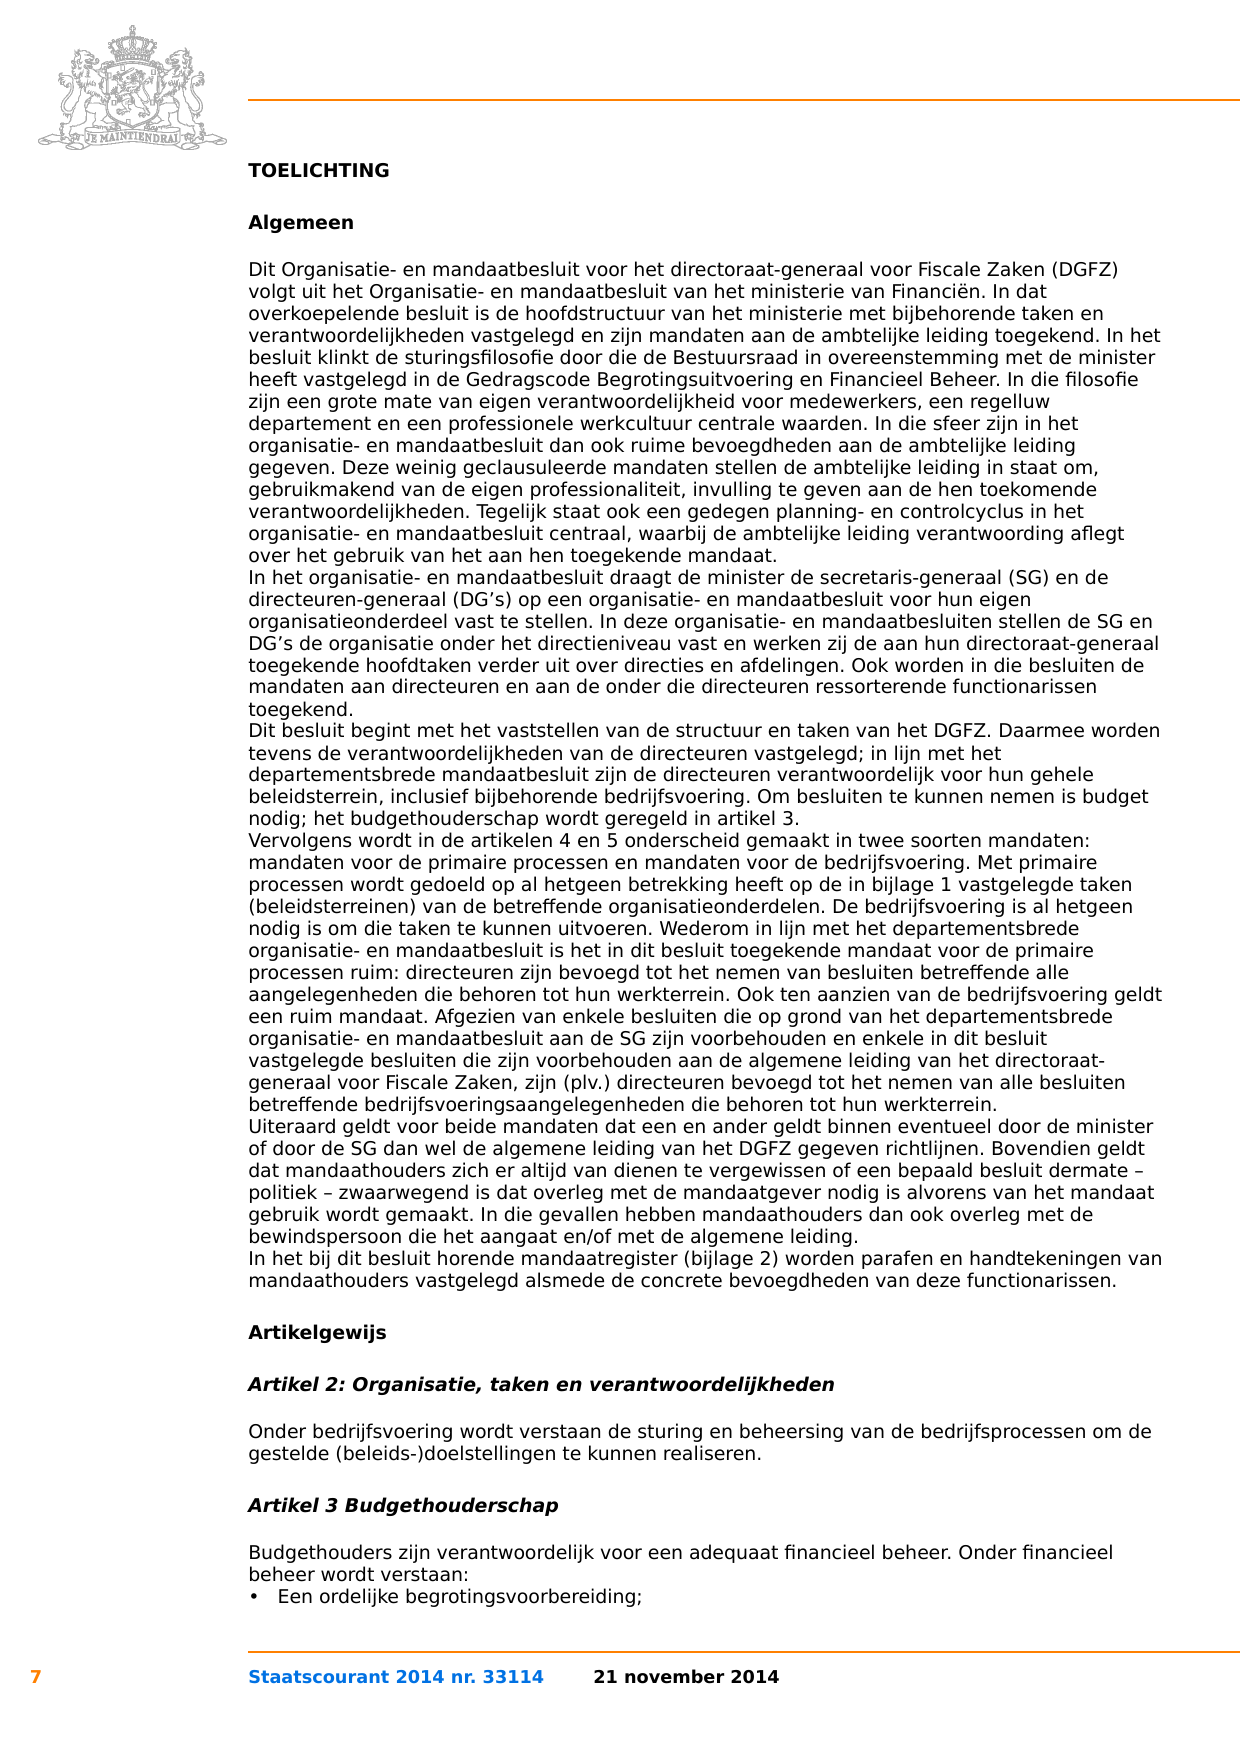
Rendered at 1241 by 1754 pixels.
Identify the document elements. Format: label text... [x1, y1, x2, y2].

text Dit besluit begint met het vaststellen van de structuur en taken van het DGFZ. Daarmee worden tevens de verantwoordelijkheden van de directeuren vastgelegd; in lijn met het departementsbrede mandaatbesluit zijn de directeuren verantwoordelijk voor hun gehele beleidsterrein, inclusief bijbehorende bedrijfsvoering. Om besluiten te kunnen nemen is budget nodig; het budgethouderschap wordt geregeld in artikel 3. [248, 720, 1163, 830]
text In het organisatie- en mandaatbesluit draagt de minister de secretaris-generaal (SG) en de directeuren-generaal (DG’s) op een organisatie- en mandaatbesluit voor hun eigen organisatieonderdeel vast te stellen. In deze organisatie- en mandaatbesluiten stellen de SG en DG’s de organisatie onder het directieniveau vast en werken zij de aan hun directoraat-generaal toegekende hoofdtaken verder uit over directies en afdelingen. Ook worden in die besluiten de mandaten aan directeuren en aan de onder die directeuren ressorterende functionarissen toegekend. [248, 567, 1163, 720]
text Onder bedrijfsvoering wordt verstaan de sturing en beheersing van de bedrijfsprocessen om de gestelde (beleids-)doelstellingen te kunnen realiseren. [248, 1421, 1163, 1465]
text • Een ordelijke begrotingsvoorbereiding; [248, 1586, 1163, 1608]
subtitle Artikel 2: Organisatie, taken en verantwoordelijkheden [248, 1374, 1163, 1396]
text Dit Organisatie- en mandaatbesluit voor het directoraat-generaal voor Fiscale Zaken (DGFZ) volgt uit het Organisatie- en mandaatbesluit van het ministerie van Financiën. In dat overkoepelende besluit is de hoofdstructuur van het ministerie met bijbehorende taken en verantwoordelijkheden vastgelegd en zijn mandaten aan de ambtelijke leiding toegekend. In het besluit klinkt de sturingsfilosofie door die de Bestuursraad in overeenstemming met de minister heeft vastgelegd in de Gedragscode Begrotingsuitvoering en Financieel Beheer. In die filosofie zijn een grote mate van eigen verantwoordelijkheid voor medewerkers, een regelluw departement en een professionele werkcultuur centrale waarden. In die sfeer zijn in het organisatie- en mandaatbesluit dan ook ruime bevoegdheden aan de ambtelijke leiding gegeven. Deze weinig geclausuleerde mandaten stellen de ambtelijke leiding in staat om, gebruikmakend van de eigen professionaliteit, invulling te geven aan de hen toekomende verantwoordelijkheden. Tegelijk staat ook een gedegen planning- en controlcyclus in het organisatie- en mandaatbesluit centraal, waarbij de ambtelijke leiding verantwoording aflegt over het gebruik van het aan hen toegekende mandaat. [248, 259, 1163, 567]
text Budgethouders zijn verantwoordelijk voor een adequaat financieel beheer. Onder financieel beheer wordt verstaan: [248, 1542, 1163, 1586]
subtitle Artikelgewijs [248, 1322, 1163, 1344]
subtitle TOELICHTING [248, 160, 1163, 182]
subtitle Artikel 3 Budgethouderschap [248, 1495, 1163, 1517]
text In het bij dit besluit horende mandaatregister (bijlage 2) worden parafen en handtekeningen van mandaathouders vastgelegd alsmede de concrete bevoegdheden van deze functionarissen. [248, 1248, 1163, 1292]
text Uiteraard geldt voor beide mandaten dat een en ander geldt binnen eventueel door de minister of door de SG dan wel de algemene leiding van het DGFZ gegeven richtlijnen. Bovendien geldt dat mandaathouders zich er altijd van dienen te vergewissen of een bepaald besluit dermate – politiek – zwaarwegend is dat overleg met de mandaatgever nodig is alvorens van het mandaat gebruik wordt gemaakt. In die gevallen hebben mandaathouders dan ook overleg met de bewindspersoon die het aangaat en/of met de algemene leiding. [248, 1116, 1163, 1248]
subtitle Algemeen [248, 212, 1163, 234]
text Vervolgens wordt in de artikelen 4 en 5 onderscheid gemaakt in twee soorten mandaten: mandaten voor de primaire processen en mandaten voor de bedrijfsvoering. Met primaire processen wordt gedoeld op al hetgeen betrekking heeft op de in bijlage 1 vastgelegde taken (beleidsterreinen) van de betreffende organisatieonderdelen. De bedrijfsvoering is al hetgeen nodig is om die taken te kunnen uitvoeren. Wederom in lijn met het departementsbrede organisatie- en mandaatbesluit is het in dit besluit toegekende mandaat voor de primaire processen ruim: directeuren zijn bevoegd tot het nemen van besluiten betreffende alle aangelegenheden die behoren tot hun werkterrein. Ook ten aanzien van de bedrijfsvoering geldt een ruim mandaat. Afgezien van enkele besluiten die op grond van het departementsbrede organisatie- en mandaatbesluit aan de SG zijn voorbehouden en enkele in dit besluit vastgelegde besluiten die zijn voorbehouden aan de algemene leiding van het directoraat-generaal voor Fiscale Zaken, zijn (plv.) directeuren bevoegd tot het nemen van alle besluiten betreffende bedrijfsvoeringsaangelegenheden die behoren tot hun werkterrein. [248, 830, 1163, 1116]
picture [38, 25, 227, 150]
